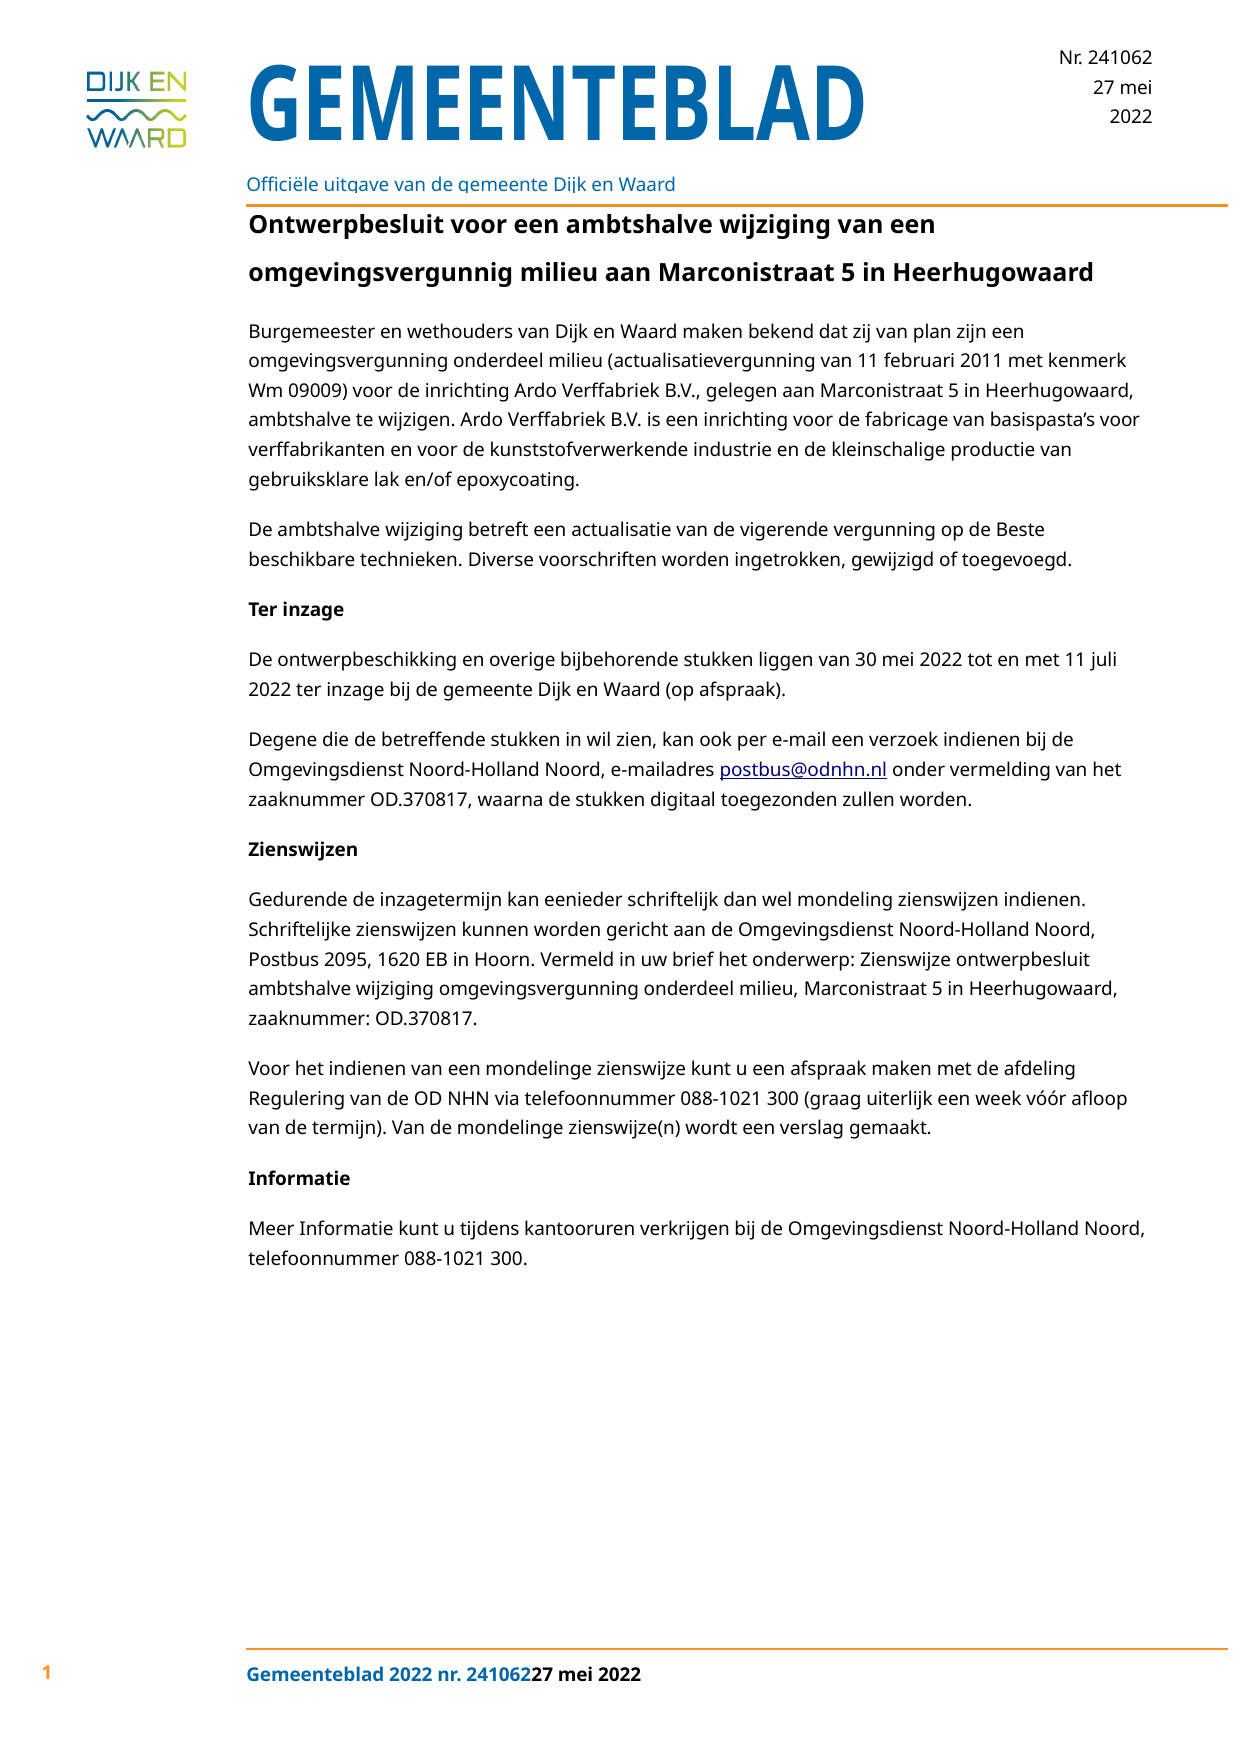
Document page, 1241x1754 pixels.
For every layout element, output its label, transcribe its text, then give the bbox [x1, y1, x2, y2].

text De ambtshalve wijziging betreft een actualisatie van de vigerende vergunning op de Beste beschikbare technieken. Diverse voorschriften worden ingetrokken, gewijzigd of toegevoegd. [248, 516, 1152, 572]
text De ontwerpbeschikking en overige bijbehorende stukken liggen van 30 mei 2022 tot en met 11 juli 2022 ter inzage bij de gemeente Dijk en Waard (op afspraak). [248, 647, 1152, 702]
picture [41, 47, 231, 172]
text Voor het indienen van een mondelinge zienswijze kunt u een afspraak maken met de afdeling Regulering van de OD NHN via telefoonnummer 088-1021 300 (graag uiterlijk een week vóór afloop van de termijn). Van de mondelinge zienswijze(n) wordt een verslag gemaakt. [248, 1055, 1152, 1140]
text Ontwerpbesluit voor een ambtshalve wijziging van een omgevingsvergunnig milieu aan Marconistraat 5 in Heerhugowaard [248, 207, 1152, 288]
text Ter inzage [248, 596, 1152, 622]
text Informatie [248, 1165, 1152, 1191]
text Gedurende de inzagetermijn kan eenieder schriftelijk dan wel mondeling zienswijzen indienen. Schriftelijke zienswijzen kunnen worden gericht aan de Omgevingsdienst Noord-Holland Noord, Postbus 2095, 1620 EB in Hoorn. Vermeld in uw brief het onderwerp: Zienswijze ontwerpbesluit ambtshalve wijziging omgevingsvergunning onderdeel milieu, Marconistraat 5 in Heerhugowaard, zaaknummer: OD.370817. [248, 887, 1152, 1031]
text Burgemeester en wethouders van Dijk en Waard maken bekend dat zij van plan zijn een omgevingsvergunning onderdeel milieu (actualisatievergunning van 11 februari 2011 met kenmerk Wm 09009) voor de inrichting Ardo Verffabriek B.V., gelegen aan Marconistraat 5 in Heerhugowaard, ambtshalve te wijzigen. Ardo Verffabriek B.V. is een inrichting voor de fabricage van basispasta’s voor verffabrikanten en voor de kunststofverwerkende industrie en de kleinschalige productie van gebruiksklare lak en/of epoxycoating. [248, 318, 1152, 492]
text Zienswijzen [248, 836, 1152, 862]
text Meer Informatie kunt u tijdens kantooruren verkrijgen bij de Omgevingsdienst Noord-Holland Noord, telefoonnummer 088-1021 300. [248, 1215, 1152, 1271]
text Degene die de betreffende stukken in wil zien, kan ook per e-mail een verzoek indienen bij de Omgevingsdienst Noord-Holland Noord, e-mailadres postbus@odnhn.nl onder vermelding van het zaaknummer OD.370817, waarna de stukken digitaal toegezonden zullen worden. [248, 727, 1152, 812]
